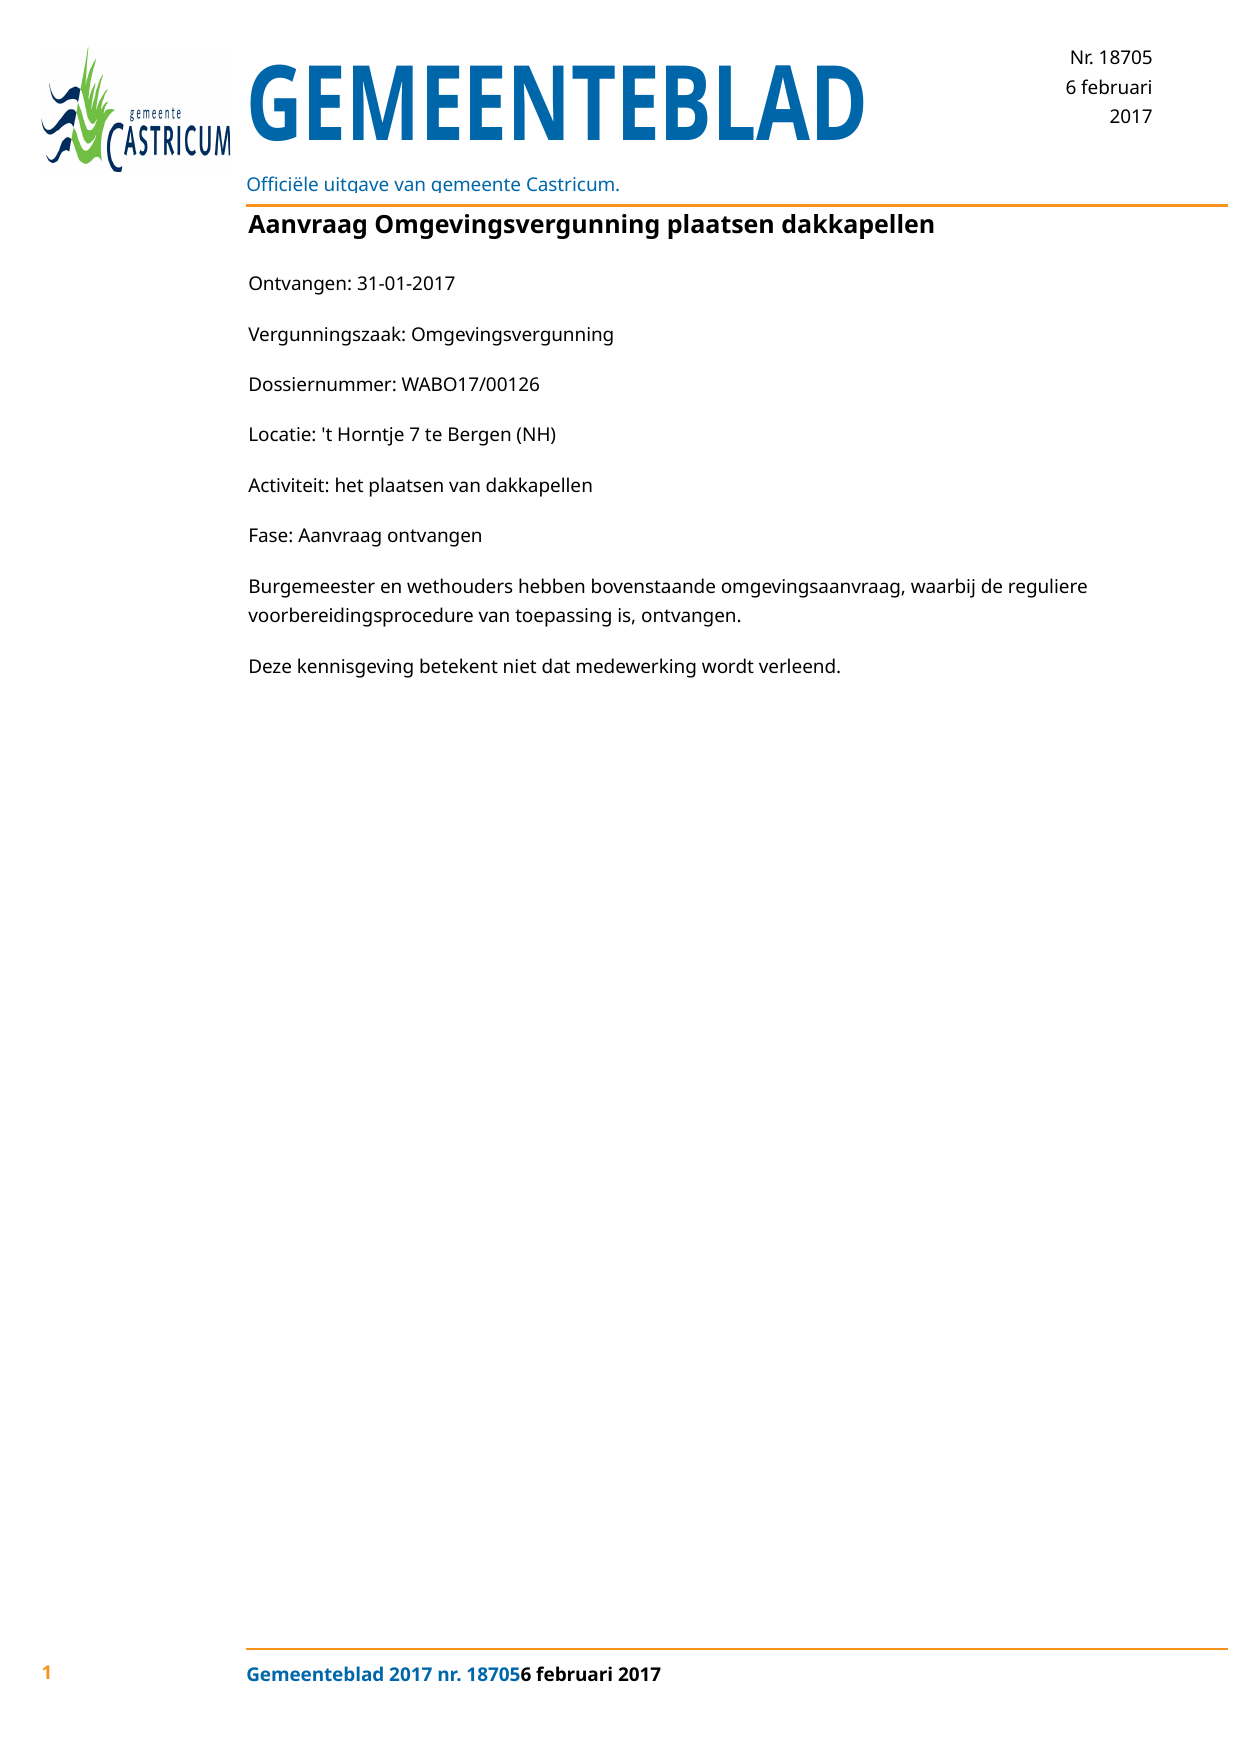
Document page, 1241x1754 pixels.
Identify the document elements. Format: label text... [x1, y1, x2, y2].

text Ontvangen: 31-01-2017 [248, 270, 1152, 296]
text Activiteit: het plaatsen van dakkapellen [248, 472, 1152, 498]
text Fase: Aanvraag ontvangen [248, 522, 1152, 548]
text Vergunningszaak: Omgevingsvergunning [248, 321, 1152, 346]
text Burgemeester en wethouders hebben bovenstaande omgevingsaanvraag, waarbij de reguliere voorbereidingsprocedure van toepassing is, ontvangen. [248, 573, 1152, 628]
text Dossiernummer: WABO17/00126 [248, 371, 1152, 397]
text Aanvraag Omgevingsvergunning plaatsen dakkapellen [248, 207, 1152, 241]
text Deze kennisgeving betekent niet dat medewerking wordt verleend. [248, 653, 1152, 678]
text Locatie: 't Horntje 7 te Bergen (NH) [248, 422, 1152, 447]
picture [41, 47, 231, 172]
